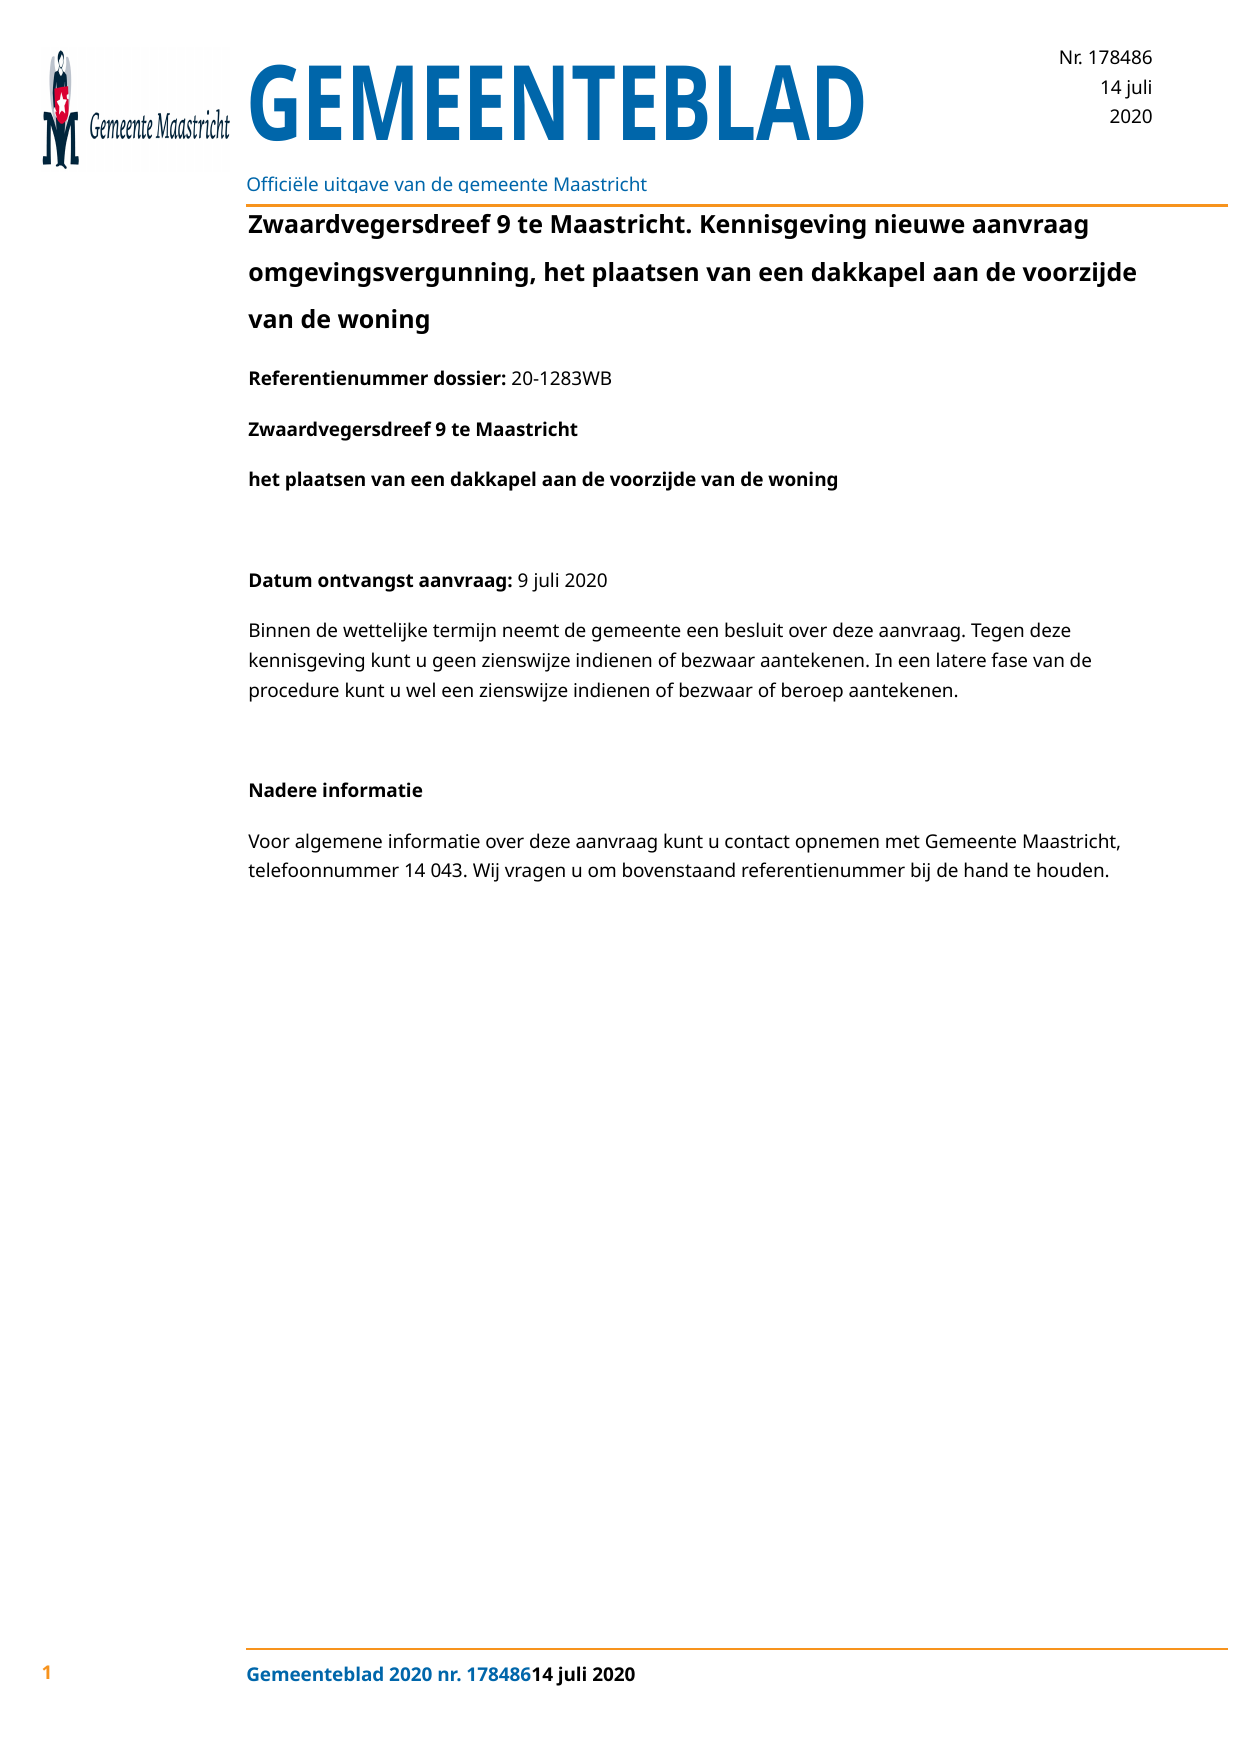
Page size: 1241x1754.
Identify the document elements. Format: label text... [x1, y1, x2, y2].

text Zwaardvegersdreef 9 te Maastricht [248, 416, 1152, 442]
text Binnen de wettelijke termijn neemt de gemeente een besluit over deze aanvraag. Tegen deze kennisgeving kunt u geen zienswijze indienen of bezwaar aantekenen. In een latere fase van de procedure kunt u wel een zienswijze indienen of bezwaar of beroep aantekenen. [248, 618, 1152, 702]
text Referentienummer dossier: 20-1283WB [248, 366, 1152, 391]
picture [41, 47, 231, 172]
text Zwaardvegersdreef 9 te Maastricht. Kennisgeving nieuwe aanvraag omgevingsvergunning, het plaatsen van een dakkapel aan de voorzijde van de woning [248, 207, 1152, 336]
text Voor algemene informatie over deze aanvraag kunt u contact opnemen met Gemeente Maastricht, telefoonnummer 14 043. Wij vragen u om bovenstaand referentienummer bij de hand te houden. [248, 828, 1152, 883]
text Datum ontvangst aanvraag: 9 juli 2020 [248, 567, 1152, 593]
text Nadere informatie [248, 778, 1152, 803]
text het plaatsen van een dakkapel aan de voorzijde van de woning [248, 466, 1152, 492]
